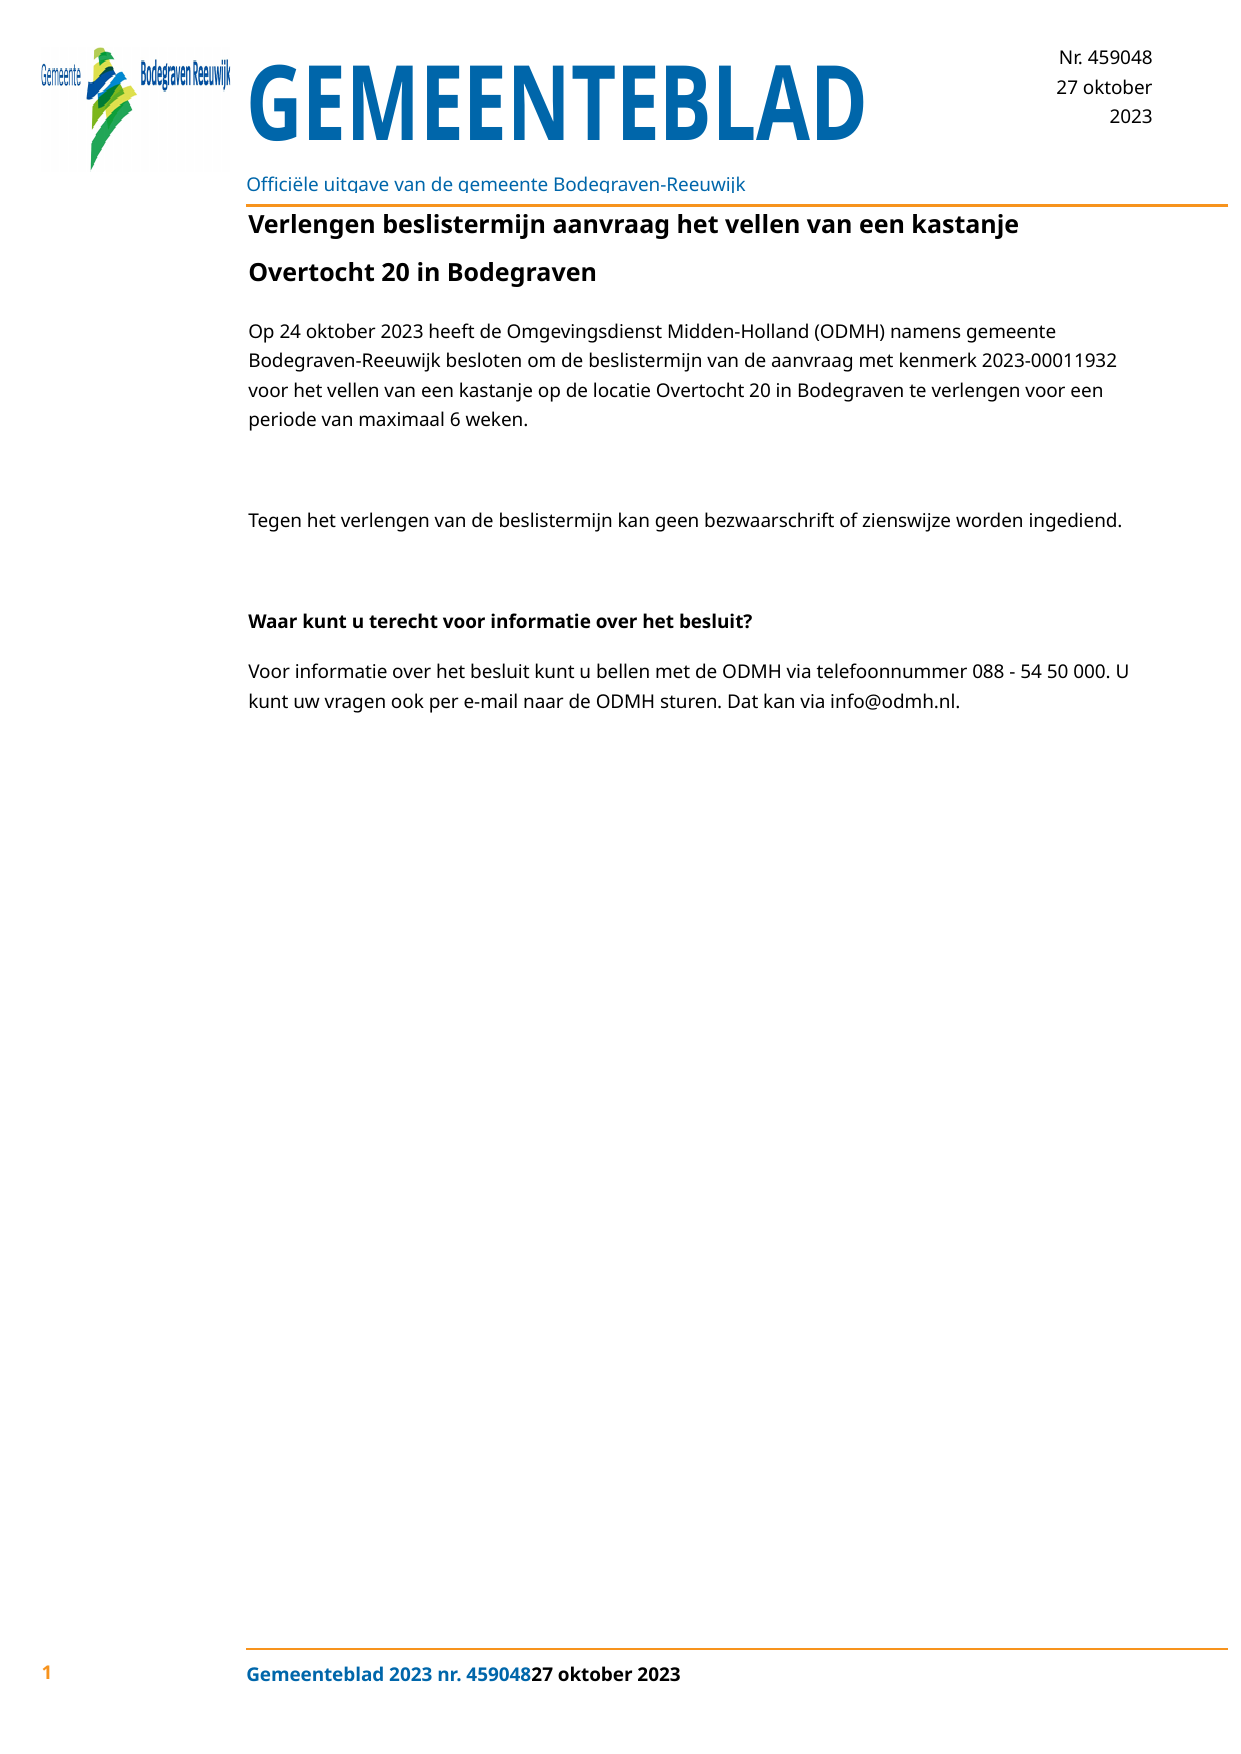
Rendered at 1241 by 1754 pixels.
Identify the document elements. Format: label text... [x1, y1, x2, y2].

text Waar kunt u terecht voor informatie over het besluit? [248, 608, 1152, 634]
text Voor informatie over het besluit kunt u bellen met de ODMH via telefoonnummer 088 - 54 50 000. U kunt uw vragen ook per e-mail naar de ODMH sturen. Dat kan via info@odmh.nl. [248, 659, 1152, 714]
text Verlengen beslistermijn aanvraag het vellen van een kastanje Overtocht 20 in Bodegraven [248, 207, 1152, 288]
picture [41, 47, 231, 172]
text Op 24 oktober 2023 heeft de Omgevingsdienst Midden-Holland (ODMH) namens gemeente Bodegraven-Reeuwijk besloten om de beslistermijn van de aanvraag met kenmerk 2023-00011932 voor het vellen van een kastanje op de locatie Overtocht 20 in Bodegraven te verlengen voor een periode van maximaal 6 weken. [248, 318, 1152, 432]
text Tegen het verlengen van de beslistermijn kan geen bezwaarschrift of zienswijze worden ingediend. [248, 507, 1152, 533]
